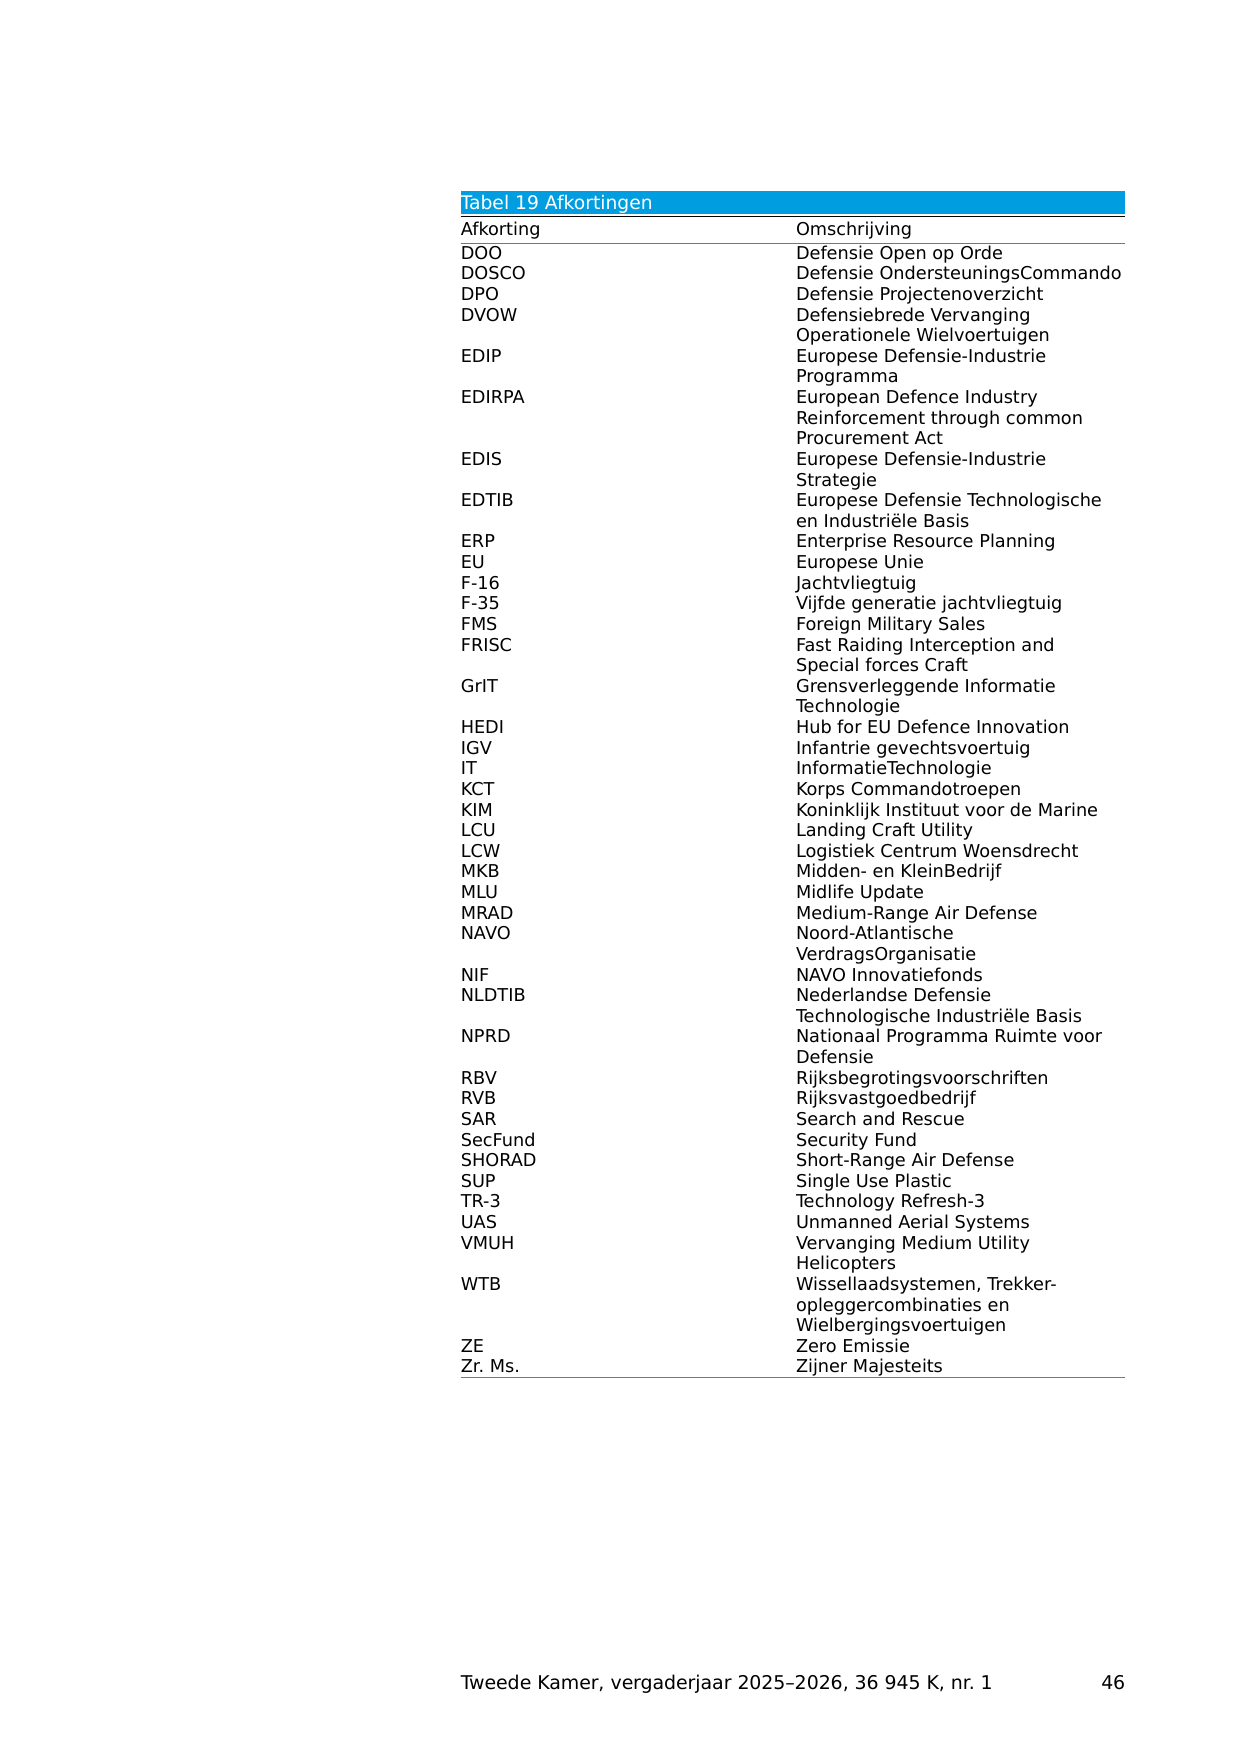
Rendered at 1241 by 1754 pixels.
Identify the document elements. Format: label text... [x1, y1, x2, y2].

table_cell Omschrijving [793, 217, 1125, 243]
table_cell Zr. Ms. [461, 1356, 793, 1377]
table_cell Nederlandse Defensie Technologische Industriële Basis [793, 985, 1125, 1026]
table_cell F-16 [461, 573, 793, 593]
table_cell Vijfde generatie jachtvliegtuig [793, 593, 1125, 614]
table_cell Europese Defensie-Industrie Strategie [793, 449, 1125, 490]
table_cell TR-3 [461, 1191, 793, 1212]
table_cell Search and Rescue [793, 1109, 1125, 1129]
table_cell EU [461, 552, 793, 573]
table_cell RBV [461, 1068, 793, 1088]
table_cell DOSCO [461, 263, 793, 284]
table_cell Defensie Open op Orde [793, 244, 1125, 263]
table_cell DPO [461, 284, 793, 304]
table_cell Europese Defensie Technologische en Industriële Basis [793, 490, 1125, 531]
table_cell MRAD [461, 903, 793, 923]
table_cell Wissellaadsystemen, Trekker-opleggercombinaties en Wielbergingsvoertuigen [793, 1274, 1125, 1336]
table_cell EDTIB [461, 490, 793, 531]
table_cell Midlife Update [793, 882, 1125, 903]
table_cell Foreign Military Sales [793, 614, 1125, 634]
table_cell Grensverleggende Informatie Technologie [793, 676, 1125, 717]
table_cell NLDTIB [461, 985, 793, 1026]
table_cell DOO [461, 244, 793, 263]
table_cell European Defence Industry Reinforcement through common Procurement Act [793, 387, 1125, 449]
table_cell NPRD [461, 1026, 793, 1068]
table_cell F-35 [461, 593, 793, 614]
table_cell Jachtvliegtuig [793, 573, 1125, 593]
table_cell EDIP [461, 346, 793, 387]
table_cell InformatieTechnologie [793, 758, 1125, 779]
table_cell SAR [461, 1109, 793, 1129]
table_cell FRISC [461, 635, 793, 676]
table_cell Vervanging Medium Utility Helicopters [793, 1233, 1125, 1274]
table_cell Technology Refresh-3 [793, 1191, 1125, 1212]
table_cell SecFund [461, 1130, 793, 1150]
table_cell Europese Unie [793, 552, 1125, 573]
table_cell DVOW [461, 305, 793, 346]
table_cell ZE [461, 1336, 793, 1356]
table_cell Short-Range Air Defense [793, 1150, 1125, 1171]
table_cell Defensie OndersteuningsCommando [793, 263, 1125, 284]
table_cell Infantrie gevechtsvoertuig [793, 738, 1125, 758]
table_cell Nationaal Programma Ruimte voor Defensie [793, 1026, 1125, 1068]
table_cell NAVO [461, 923, 793, 964]
table_cell LCW [461, 841, 793, 861]
table_cell HEDI [461, 717, 793, 738]
table_cell Enterprise Resource Planning [793, 531, 1125, 552]
table_cell Zijner Majesteits [793, 1356, 1125, 1377]
table_cell Logistiek Centrum Woensdrecht [793, 841, 1125, 861]
table_cell Hub for EU Defence Innovation [793, 717, 1125, 738]
table_cell Single Use Plastic [793, 1171, 1125, 1191]
table_cell Rijksvastgoedbedrijf [793, 1088, 1125, 1109]
table_cell Zero Emissie [793, 1336, 1125, 1356]
table_cell FMS [461, 614, 793, 634]
table_cell SUP [461, 1171, 793, 1191]
table_cell EDIS [461, 449, 793, 490]
table_cell Defensiebrede Vervanging Operationele Wielvoertuigen [793, 305, 1125, 346]
table_cell Medium-Range Air Defense [793, 903, 1125, 923]
table_cell Unmanned Aerial Systems [793, 1212, 1125, 1233]
table_cell Security Fund [793, 1130, 1125, 1150]
table_cell Defensie Projectenoverzicht [793, 284, 1125, 304]
table_cell KCT [461, 779, 793, 799]
table_cell WTB [461, 1274, 793, 1336]
table_cell Korps Commandotroepen [793, 779, 1125, 799]
table_cell NIF [461, 965, 793, 985]
table_cell KIM [461, 800, 793, 820]
table_cell RVB [461, 1088, 793, 1109]
table_cell GrIT [461, 676, 793, 717]
table_cell ERP [461, 531, 793, 552]
table_cell LCU [461, 820, 793, 841]
table_cell Europese Defensie-Industrie Programma [793, 346, 1125, 387]
table_cell Landing Craft Utility [793, 820, 1125, 841]
table_cell Noord-Atlantische VerdragsOrganisatie [793, 923, 1125, 964]
table_cell SHORAD [461, 1150, 793, 1171]
table_cell UAS [461, 1212, 793, 1233]
table_cell EDIRPA [461, 387, 793, 449]
table_cell Rijksbegrotingsvoorschriften [793, 1068, 1125, 1088]
table_cell IT [461, 758, 793, 779]
table_cell Afkorting [461, 217, 793, 243]
table_cell VMUH [461, 1233, 793, 1274]
table_cell IGV [461, 738, 793, 758]
table_cell MLU [461, 882, 793, 903]
table_cell Fast Raiding Interception and Special forces Craft [793, 635, 1125, 676]
table_cell MKB [461, 861, 793, 882]
table_cell Midden- en KleinBedrijf [793, 861, 1125, 882]
table_cell Koninklijk Instituut voor de Marine [793, 800, 1125, 820]
table_cell NAVO Innovatiefonds [793, 965, 1125, 985]
